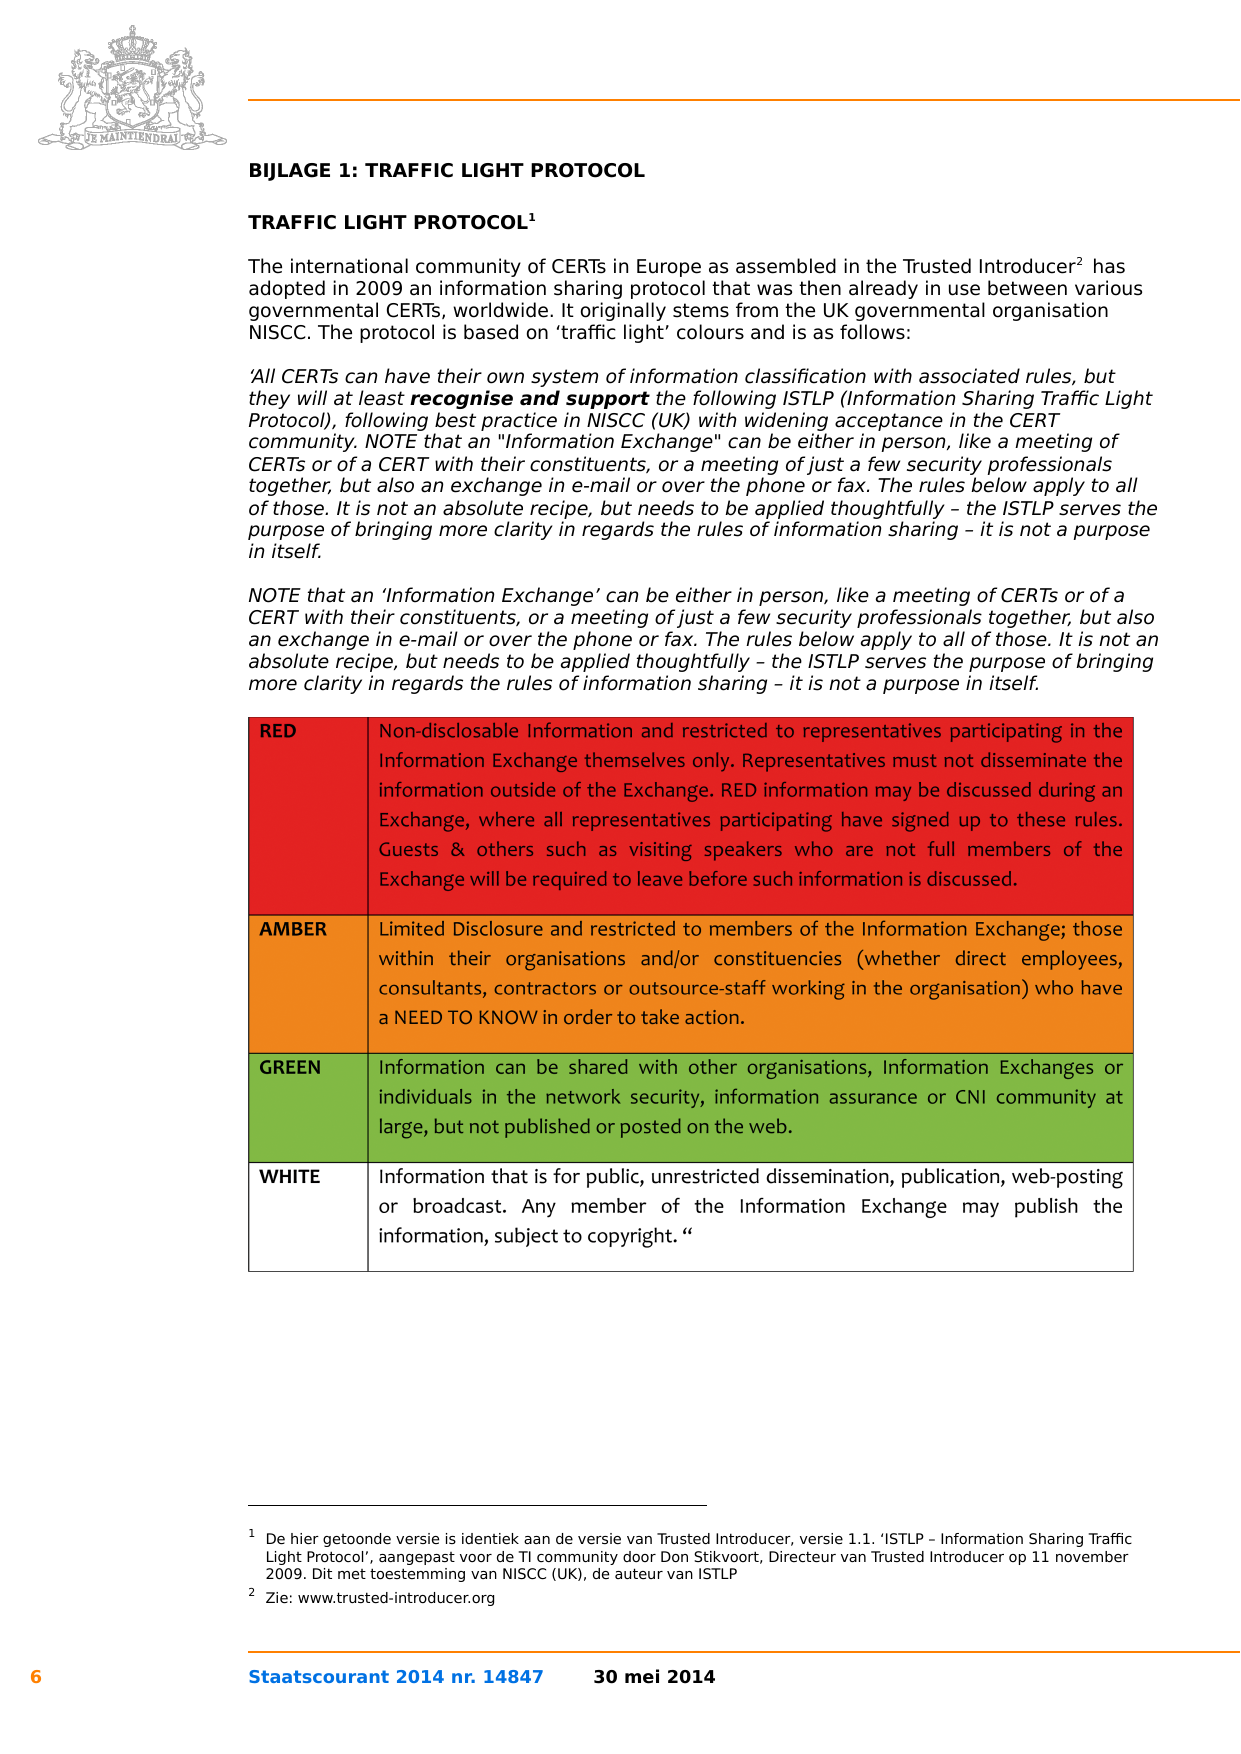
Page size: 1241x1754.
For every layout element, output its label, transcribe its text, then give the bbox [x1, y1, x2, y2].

subtitle BIJLAGE 1: TRAFFIC LIGHT PROTOCOL [248, 160, 1163, 182]
text Zie: www.trusted-introducer.org [248, 1586, 1163, 1608]
picture [38, 25, 227, 150]
text De hier getoonde versie is identiek aan de versie van Trusted Introducer, versie 1.1. ‘ISTLP – Information Sharing Traffic Light Protocol’, aangepast voor de TI community door Don Stikvoort, Directeur van Trusted Introducer op 11 november 2009. Dit met toestemming van NISCC (UK), de auteur van ISTLP [248, 1527, 1163, 1583]
subtitle TRAFFIC LIGHT PROTOCOL [248, 212, 1163, 234]
text NOTE that an ‘Information Exchange’ can be either in person, like a meeting of CERTs or of a CERT with their constituents, or a meeting of just a few security professionals together, but also an exchange in e-mail or over the phone or fax. The rules below apply to all of those. It is not an absolute recipe, but needs to be applied thoughtfully – the ISTLP serves the purpose of bringing more clarity in regards the rules of information sharing – it is not a purpose in itself. [248, 585, 1163, 695]
text The international community of CERTs in Europe as assembled in the Trusted Introducer has adopted in 2009 an information sharing protocol that was then already in use between various governmental CERTs, worldwide. It originally stems from the UK governmental organisation NISCC. The protocol is based on ‘traffic light’ colours and is as follows: [248, 256, 1163, 344]
picture [248, 717, 1134, 1272]
text ‘All CERTs can have their own system of information classification with associated rules, but they will at least recognise and support the following ISTLP (Information Sharing Traffic Light Protocol), following best practice in NISCC (UK) with widening acceptance in the CERT community. NOTE that an "Information Exchange" can be either in person, like a meeting of CERTs or of a CERT with their constituents, or a meeting of just a few security professionals together, but also an exchange in e-mail or over the phone or fax. The rules below apply to all of those. It is not an absolute recipe, but needs to be applied thoughtfully – the ISTLP serves the purpose of bringing more clarity in regards the rules of information sharing – it is not a purpose in itself. [248, 366, 1163, 563]
